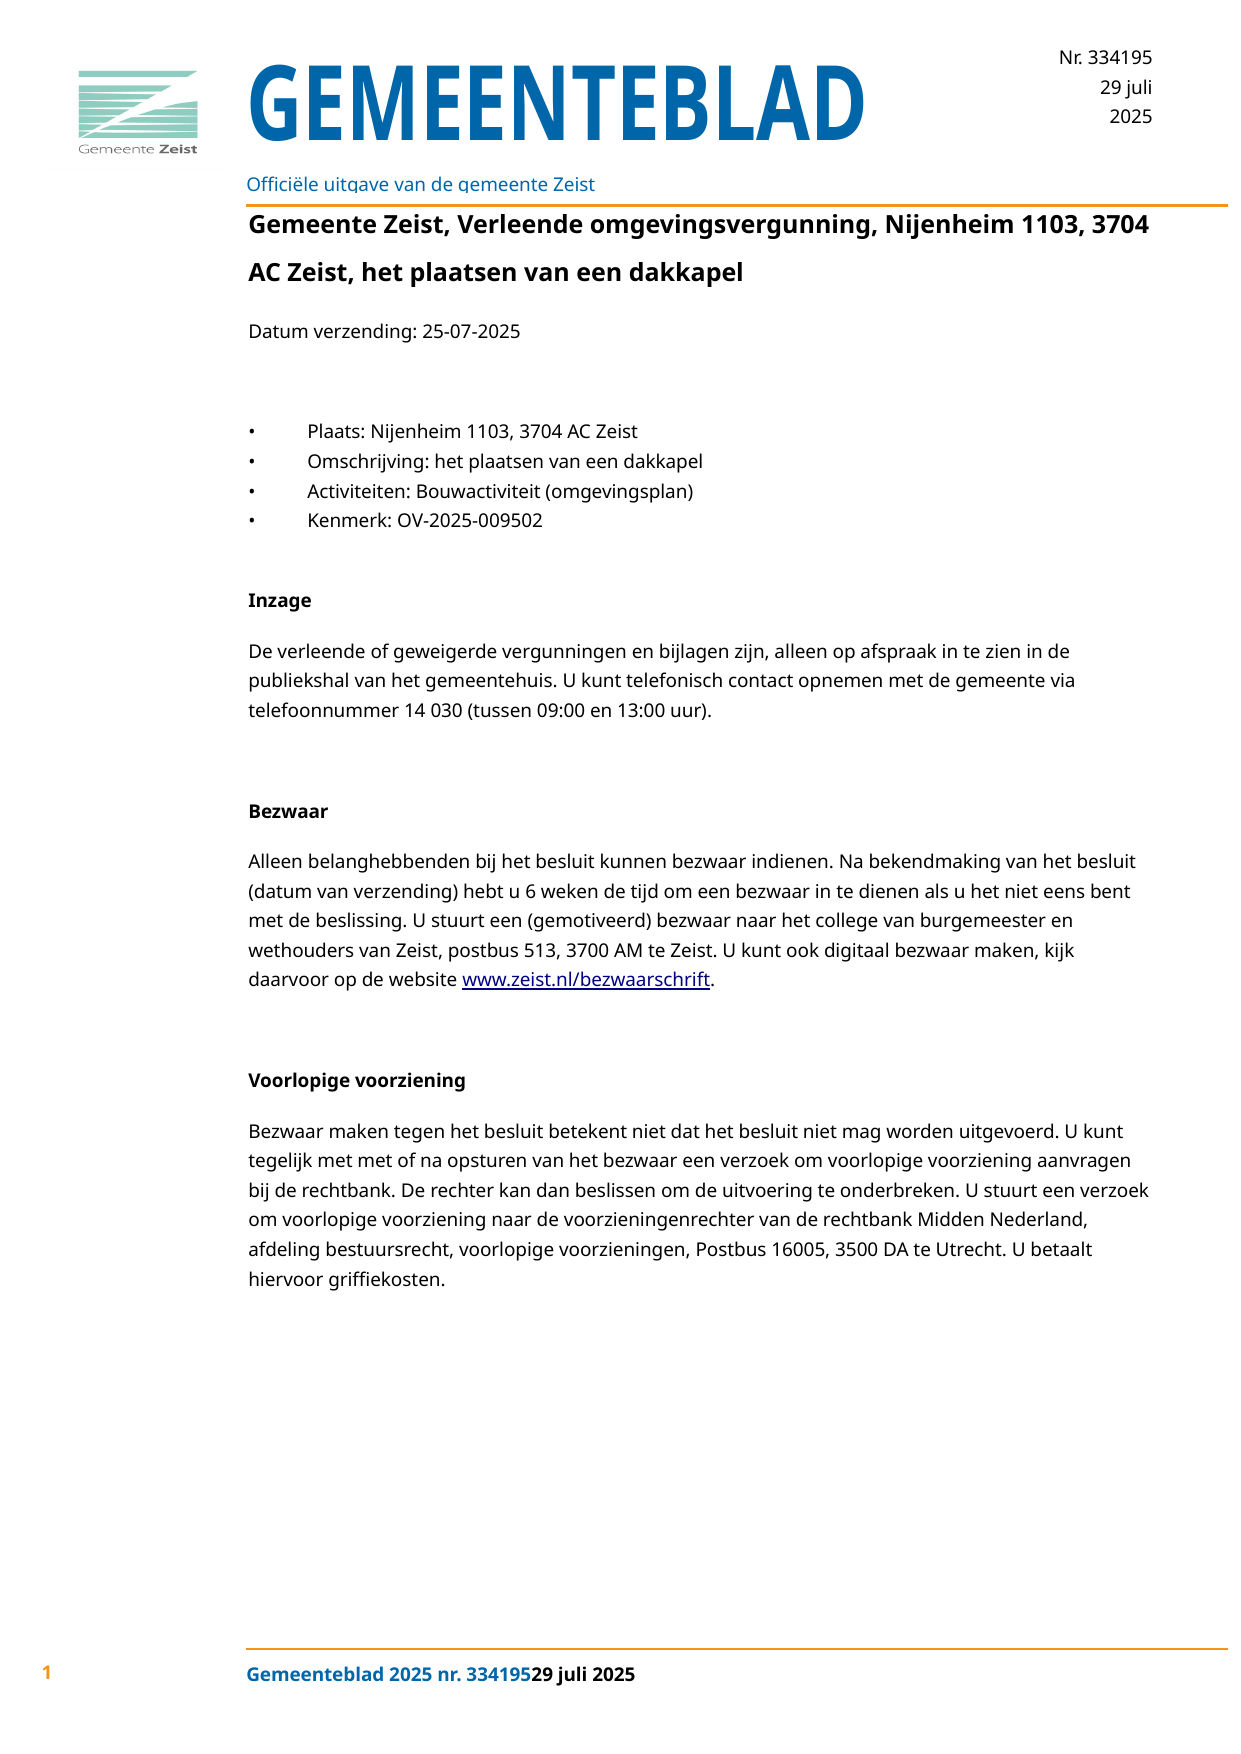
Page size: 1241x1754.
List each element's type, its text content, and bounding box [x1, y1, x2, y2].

text Bezwaar [248, 798, 1152, 824]
list Kenmerk: OV-2025-009502 [248, 507, 1152, 533]
text Voorlopige voorziening [248, 1067, 1152, 1093]
text Datum verzending: 25-07-2025 [248, 318, 1152, 344]
list Plaats: Nijenheim 1103, 3704 AC Zeist [248, 419, 1152, 444]
text Alleen belanghebbenden bij het besluit kunnen bezwaar indienen. Na bekendmaking van het besluit (datum van verzending) hebt u 6 weken de tijd om een bezwaar in te dienen als u het niet eens bent met de beslissing. U stuurt een (gemotiveerd) bezwaar naar het college van burgemeester en wethouders van Zeist, postbus 513, 3700 AM te Zeist. U kunt ook digitaal bezwaar maken, kijk daarvoor op de website www.zeist.nl/bezwaarschrift. [248, 848, 1152, 992]
list Omschrijving: het plaatsen van een dakkapel [248, 448, 1152, 474]
list Activiteiten: Bouwactiviteit (omgevingsplan) [248, 478, 1152, 504]
picture [41, 47, 231, 172]
text De verleende of geweigerde vergunningen en bijlagen zijn, alleen op afspraak in te zien in de publiekshal van het gemeentehuis. U kunt telefonisch contact opnemen met de gemeente via telefoonnummer 14 030 (tussen 09:00 en 13:00 uur). [248, 638, 1152, 723]
text Bezwaar maken tegen het besluit betekent niet dat het besluit niet mag worden uitgevoerd. U kunt tegelijk met met of na opsturen van het bezwaar een verzoek om voorlopige voorziening aanvragen bij de rechtbank. De rechter kan dan beslissen om de uitvoering te onderbreken. U stuurt een verzoek om voorlopige voorziening naar de voorzieningenrechter van de rechtbank Midden Nederland, afdeling bestuursrecht, voorlopige voorzieningen, Postbus 16005, 3500 DA te Utrecht. U betaalt hiervoor griffiekosten. [248, 1118, 1152, 1292]
text Inzage [248, 587, 1152, 613]
text Gemeente Zeist, Verleende omgevingsvergunning, Nijenheim 1103, 3704 AC Zeist, het plaatsen van een dakkapel [248, 207, 1152, 288]
